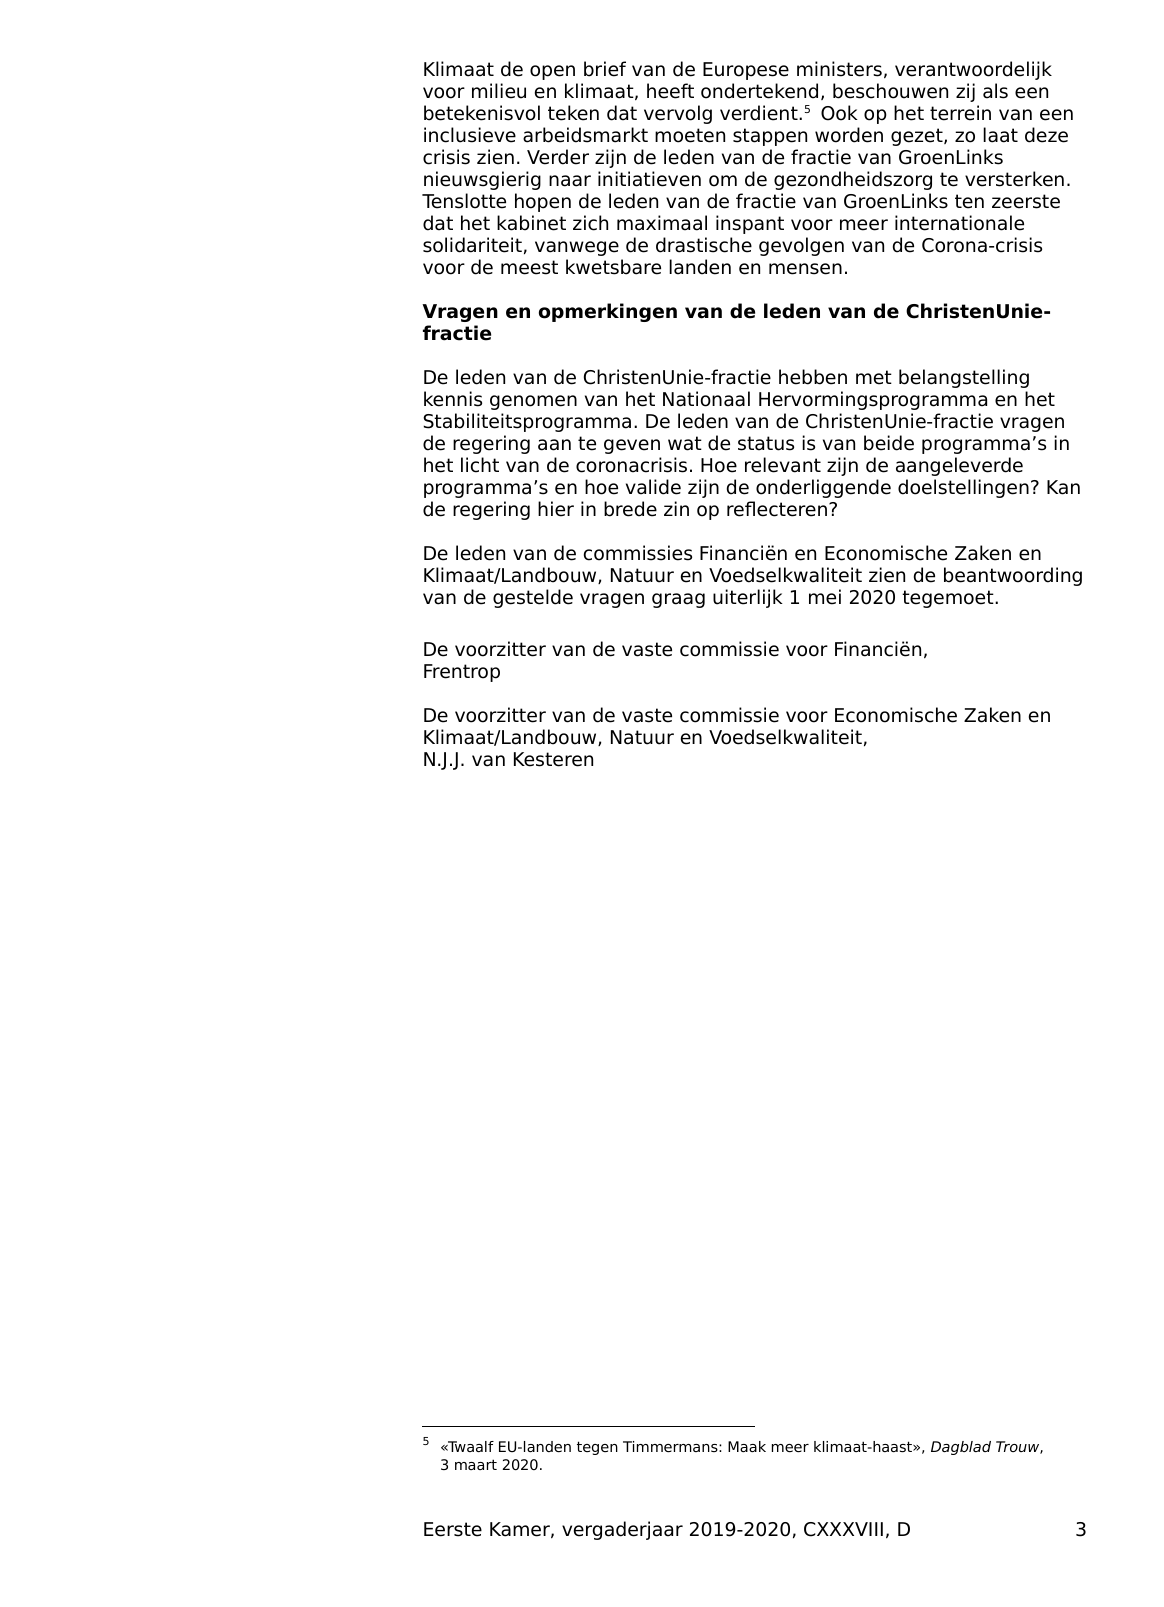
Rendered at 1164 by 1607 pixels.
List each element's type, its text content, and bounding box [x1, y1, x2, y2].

subtitle Vragen en opmerkingen van de leden van de ChristenUnie-fractie [422, 301, 1087, 345]
text De leden van de commissies Financiën en Economische Zaken en Klimaat/Landbouw, Natuur en Voedselkwaliteit zien de beantwoording van de gestelde vragen graag uiterlijk 1 mei 2020 tegemoet. [422, 543, 1087, 609]
text «Twaalf EU-landen tegen Timmermans: Maak meer klimaat-haast», Dagblad Trouw, 3 maart 2020. [422, 1435, 1087, 1474]
text Klimaat de open brief van de Europese ministers, verantwoordelijk voor milieu en klimaat, heeft ondertekend, beschouwen zij als een betekenisvol teken dat vervolg verdient. Ook op het terrein van een inclusieve arbeidsmarkt moeten stappen worden gezet, zo laat deze crisis zien. Verder zijn de leden van de fractie van GroenLinks nieuwsgierig naar initiatieven om de gezondheidszorg te versterken. Tenslotte hopen de leden van de fractie van GroenLinks ten zeerste dat het kabinet zich maximaal inspant voor meer internationale solidariteit, vanwege de drastische gevolgen van de Corona-crisis voor de meest kwetsbare landen en mensen. [422, 59, 1087, 279]
text De voorzitter van de vaste commissie voor Economische Zaken en Klimaat/Landbouw, Natuur en Voedselkwaliteit, N.J.J. van Kesteren [422, 705, 1087, 771]
text De leden van de ChristenUnie-fractie hebben met belangstelling kennis genomen van het Nationaal Hervormingsprogramma en het Stabiliteitsprogramma. De leden van de ChristenUnie-fractie vragen de regering aan te geven wat de status is van beide programma’s in het licht van de coronacrisis. Hoe relevant zijn de aangeleverde programma’s en hoe valide zijn de onderliggende doelstellingen? Kan de regering hier in brede zin op reflecteren? [422, 367, 1087, 521]
text De voorzitter van de vaste commissie voor Financiën, Frentrop [422, 639, 1087, 683]
